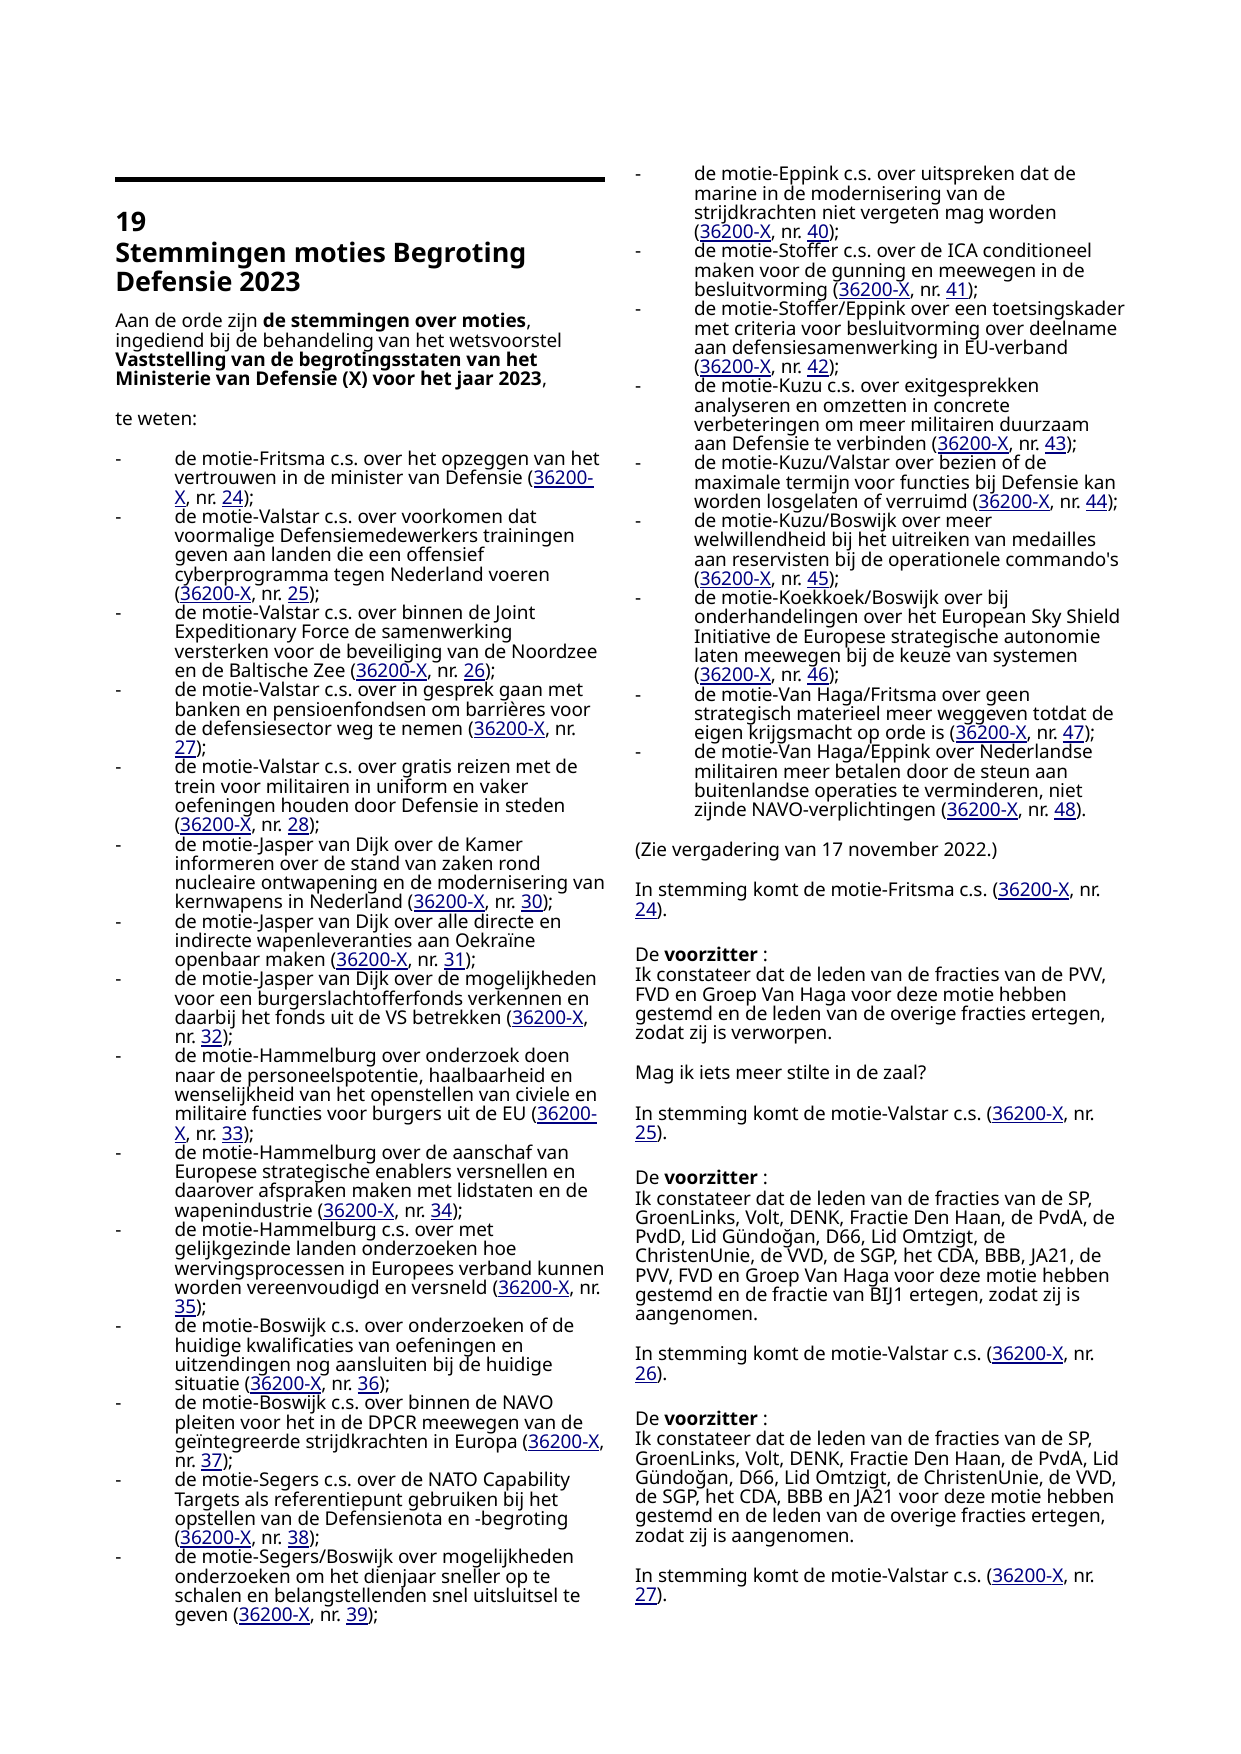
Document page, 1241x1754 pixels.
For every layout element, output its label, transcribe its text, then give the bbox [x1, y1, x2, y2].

list de motie-Hammelburg over de aanschaf van Europese strategische enablers versnellen en daarover afspraken maken met lidstaten en de wapenindustrie (36200-X, nr. 34); [115, 1144, 605, 1221]
list de motie-Kuzu/Boswijk over meer welwillendheid bij het uitreiken van medailles aan reservisten bij de operationele commando's (36200-X, nr. 45); [635, 512, 1125, 589]
text te weten: [115, 410, 605, 429]
list de motie-Kuzu c.s. over exitgesprekken analyseren en omzetten in concrete verbeteringen om meer militairen duurzaam aan Defensie te verbinden (36200-X, nr. 43); [635, 377, 1125, 454]
text In stemming komt de motie-Valstar c.s. (36200-X, nr. 27). [635, 1567, 1125, 1605]
list de motie-Van Haga/Eppink over Nederlandse militairen meer betalen door de steun aan buitenlandse operaties te verminderen, niet zijnde NAVO-verplichtingen (36200-X, nr. 48). [635, 743, 1125, 821]
list de motie-Valstar c.s. over in gesprek gaan met banken en pensioenfondsen om barrières voor de defensiesector weg te nemen (36200-X, nr. 27); [115, 681, 605, 758]
text (Zie vergadering van 17 november 2022.) [635, 841, 1125, 861]
list de motie-Valstar c.s. over binnen de Joint Expeditionary Force de samenwerking versterken voor de beveiliging van de Noordzee en de Baltische Zee (36200-X, nr. 26); [115, 604, 605, 681]
list de motie-Valstar c.s. over gratis reizen met de trein voor militairen in uniform en vaker oefeningen houden door Defensie in steden (36200-X, nr. 28); [115, 758, 605, 836]
text De voorzitter : [635, 941, 1125, 966]
list de motie-Boswijk c.s. over binnen de NAVO pleiten voor het in de DPCR meewegen van de geïntegreerde strijdkrachten in Europa (36200-X, nr. 37); [115, 1394, 605, 1471]
list de motie-Hammelburg c.s. over met gelijkgezinde landen onderzoeken hoe wervingsprocessen in Europees verband kunnen worden vereenvoudigd en versneld (36200-X, nr. 35); [115, 1221, 605, 1317]
text Ik constateer dat de leden van de fracties van de SP, GroenLinks, Volt, DENK, Fractie Den Haan, de PvdA, de PvdD, Lid Gündoğan, D66, Lid Omtzigt, de ChristenUnie, de VVD, de SGP, het CDA, BBB, JA21, de PVV, FVD en Groep Van Haga voor deze motie hebben gestemd en de fractie van BIJ1 ertegen, zodat zij is aangenomen. [635, 1189, 1125, 1324]
text 19 [115, 203, 605, 239]
list de motie-Jasper van Dijk over alle directe en indirecte wapenleveranties aan Oekraïne openbaar maken (36200-X, nr. 31); [115, 913, 605, 970]
list de motie-Jasper van Dijk over de mogelijkheden voor een burgerslachtofferfonds verkennen en daarbij het fonds uit de VS betrekken (36200-X, nr. 32); [115, 970, 605, 1047]
text In stemming komt de motie-Fritsma c.s. (36200-X, nr. 24). [635, 881, 1125, 920]
text De voorzitter : [635, 1164, 1125, 1189]
text Ik constateer dat de leden van de fracties van de SP, GroenLinks, Volt, DENK, Fractie Den Haan, de PvdA, Lid Gündoğan, D66, Lid Omtzigt, de ChristenUnie, de VVD, de SGP, het CDA, BBB en JA21 voor deze motie hebben gestemd en de leden van de overige fracties ertegen, zodat zij is aangenomen. [635, 1430, 1125, 1546]
list de motie-Eppink c.s. over uitspreken dat de marine in de modernisering van de strijdkrachten niet vergeten mag worden (36200-X, nr. 40); [635, 165, 1125, 242]
list de motie-Boswijk c.s. over onderzoeken of de huidige kwalificaties van oefeningen en uitzendingen nog aansluiten bij de huidige situatie (36200-X, nr. 36); [115, 1317, 605, 1394]
list de motie-Stoffer c.s. over de ICA conditioneel maken voor de gunning en meewegen in de besluitvorming (36200-X, nr. 41); [635, 242, 1125, 300]
list de motie-Koekkoek/Boswijk over bij onderhandelingen over het European Sky Shield Initiative de Europese strategische autonomie laten meewegen bij de keuze van systemen (36200-X, nr. 46); [635, 589, 1125, 686]
list de motie-Jasper van Dijk over de Kamer informeren over de stand van zaken rond nucleaire ontwapening en de modernisering van kernwapens in Nederland (36200-X, nr. 30); [115, 836, 605, 913]
text Mag ik iets meer stilte in de zaal? [635, 1064, 1125, 1084]
list de motie-Kuzu/Valstar over bezien of de maximale termijn voor functies bij Defensie kan worden losgelaten of verruimd (36200-X, nr. 44); [635, 454, 1125, 512]
list de motie-Van Haga/Fritsma over geen strategisch materieel meer weggeven totdat de eigen krijgsmacht op orde is (36200-X, nr. 47); [635, 686, 1125, 743]
list de motie-Fritsma c.s. over het opzeggen van het vertrouwen in de minister van Defensie (36200-X, nr. 24); [115, 450, 605, 508]
text Aan de orde zijn de stemmingen over moties, ingediend bij de behandeling van het wetsvoorstel Vaststelling van de begrotingsstaten van het Ministerie van Defensie (X) voor het jaar 2023, [115, 312, 605, 389]
list de motie-Valstar c.s. over voorkomen dat voormalige Defensiemedewerkers trainingen geven aan landen die een offensief cyberprogramma tegen Nederland voeren (36200-X, nr. 25); [115, 508, 605, 604]
text In stemming komt de motie-Valstar c.s. (36200-X, nr. 26). [635, 1345, 1125, 1384]
list de motie-Stoffer/Eppink over een toetsingskader met criteria voor besluitvorming over deelname aan defensiesamenwerking in EU-verband (36200-X, nr. 42); [635, 300, 1125, 377]
text De voorzitter : [635, 1405, 1125, 1430]
text Stemmingen moties Begroting Defensie 2023 [115, 239, 605, 312]
text Ik constateer dat de leden van de fracties van de PVV, FVD en Groep Van Haga voor deze motie hebben gestemd en de leden van de overige fracties ertegen, zodat zij is verworpen. [635, 966, 1125, 1043]
text In stemming komt de motie-Valstar c.s. (36200-X, nr. 25). [635, 1104, 1125, 1143]
list de motie-Segers c.s. over de NATO Capability Targets als referentiepunt gebruiken bij het opstellen van de Defensienota en -begroting (36200-X, nr. 38); [115, 1471, 605, 1548]
list de motie-Hammelburg over onderzoek doen naar de personeelspotentie, haalbaarheid en wenselijkheid van het openstellen van civiele en militaire functies voor burgers uit de EU (36200-X, nr. 33); [115, 1047, 605, 1144]
list de motie-Segers/Boswijk over mogelijkheden onderzoeken om het dienjaar sneller op te schalen en belangstellenden snel uitsluitsel te geven (36200-X, nr. 39); [115, 1548, 605, 1626]
